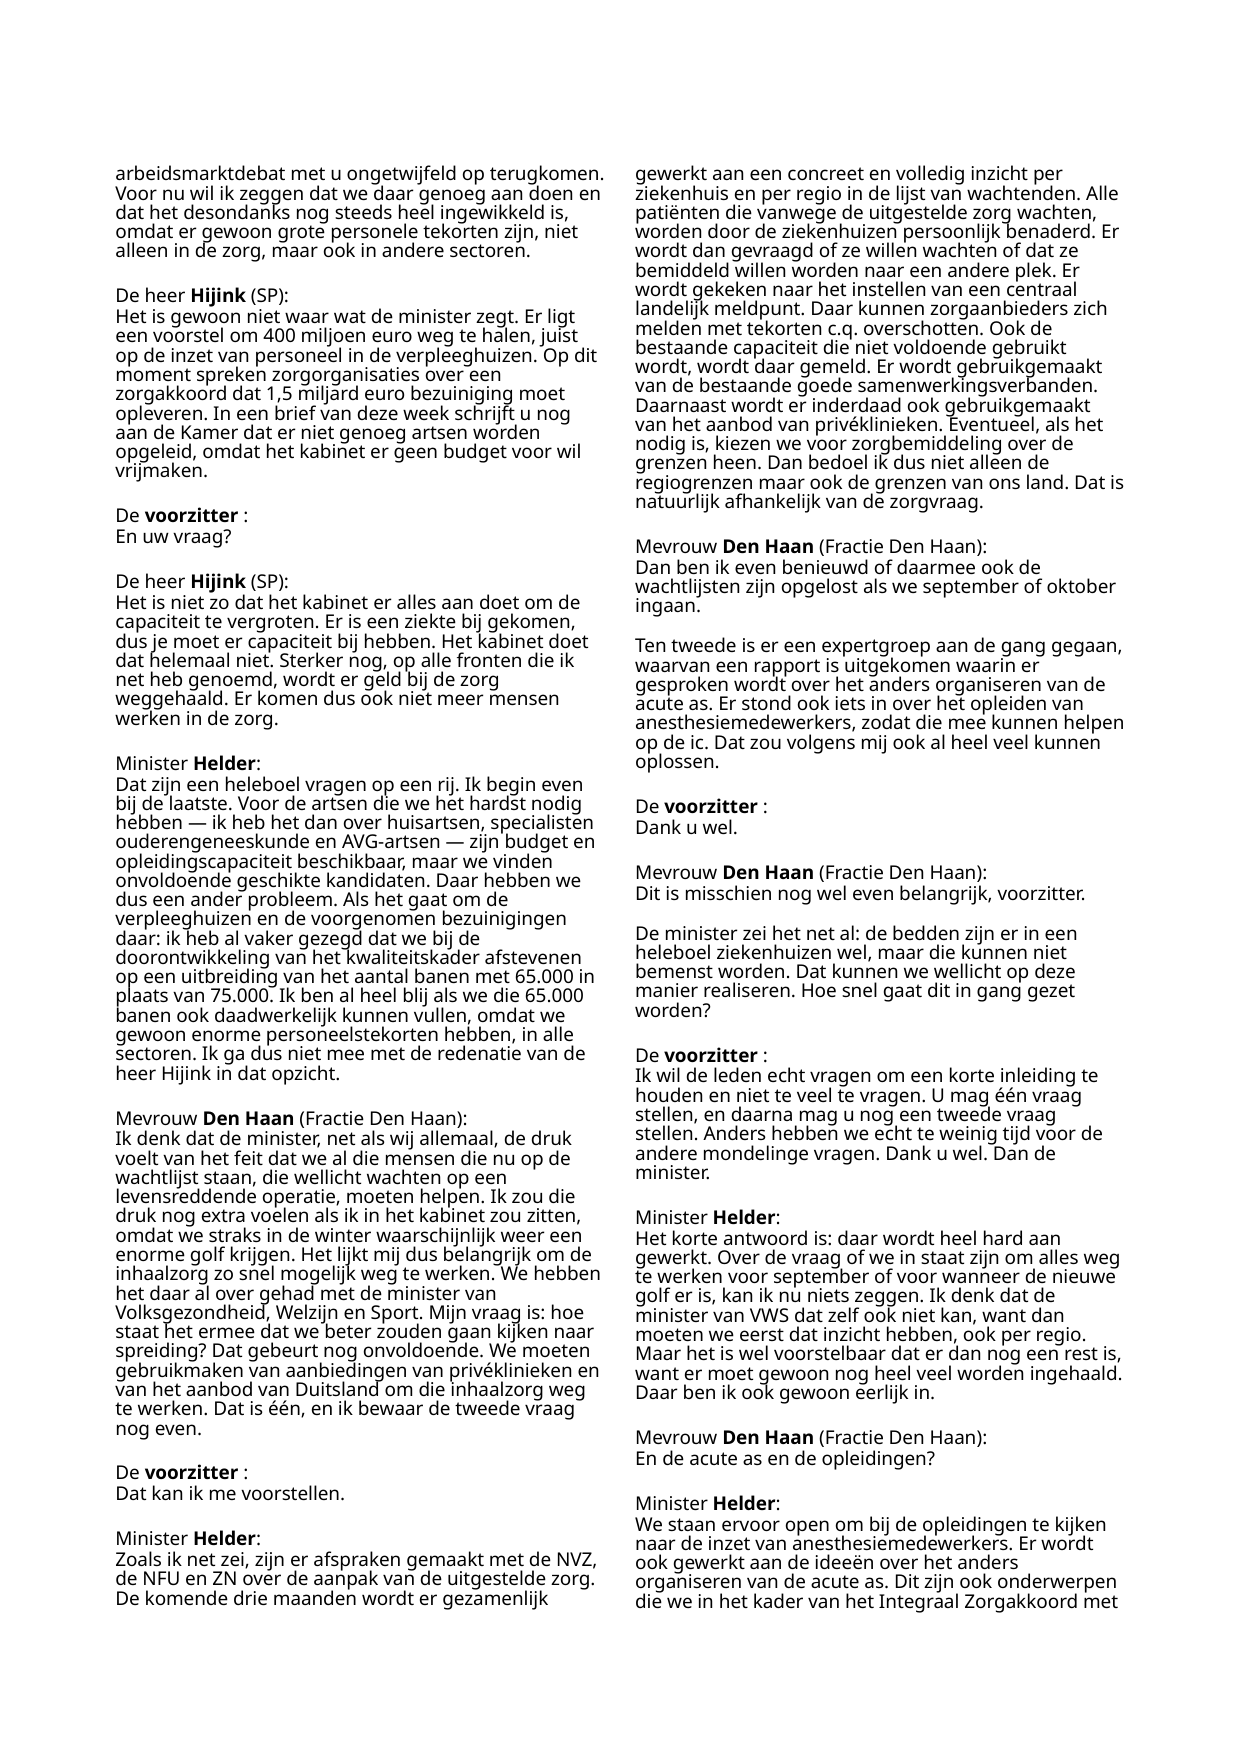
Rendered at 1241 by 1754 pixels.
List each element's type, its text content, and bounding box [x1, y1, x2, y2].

text Dat zijn een heleboel vragen op een rij. Ik begin even bij de laatste. Voor de artsen die we het hardst nodig hebben — ik heb het dan over huisartsen, specialisten ouderengeneeskunde en AVG-artsen — zijn budget en opleidingscapaciteit beschikbaar, maar we vinden onvoldoende geschikte kandidaten. Daar hebben we dus een ander probleem. Als het gaat om de verpleeghuizen en de voorgenomen bezuinigingen daar: ik heb al vaker gezegd dat we bij de doorontwikkeling van het kwaliteitskader afstevenen op een uitbreiding van het aantal banen met 65.000 in plaats van 75.000. Ik ben al heel blij als we die 65.000 banen ook daadwerkelijk kunnen vullen, omdat we gewoon enorme personeelstekorten hebben, in alle sectoren. Ik ga dus niet mee met de redenatie van de heer Hijink in dat opzicht. [115, 776, 605, 1084]
text Dit is misschien nog wel even belangrijk, voorzitter. [635, 884, 1125, 904]
text De voorzitter : [635, 1042, 1125, 1067]
text De minister zei het net al: de bedden zijn er in een heleboel ziekenhuizen wel, maar die kunnen niet bemenst worden. Dat kunnen we wellicht op deze manier realiseren. Hoe snel gaat dit in gang gezet worden? [635, 924, 1125, 1021]
text Minister Helder: [115, 1525, 605, 1551]
text Mevrouw Den Haan (Fractie Den Haan): [635, 533, 1125, 559]
text De voorzitter : [115, 502, 605, 528]
text De voorzitter : [635, 793, 1125, 819]
text gewerkt aan een concreet en volledig inzicht per ziekenhuis en per regio in de lijst van wachtenden. Alle patiënten die vanwege de uitgestelde zorg wachten, worden door de ziekenhuizen persoonlijk benaderd. Er wordt dan gevraagd of ze willen wachten of dat ze bemiddeld willen worden naar een andere plek. Er wordt gekeken naar het instellen van een centraal landelijk meldpunt. Daar kunnen zorgaanbieders zich melden met tekorten c.q. overschotten. Ook de bestaande capaciteit die niet voldoende gebruikt wordt, wordt daar gemeld. Er wordt gebruikgemaakt van de bestaande goede samenwerkingsverbanden. Daarnaast wordt er inderdaad ook gebruikgemaakt van het aanbod van privéklinieken. Eventueel, als het nodig is, kiezen we voor zorgbemiddeling over de grenzen heen. Dan bedoel ik dus niet alleen de regiogrenzen maar ook de grenzen van ons land. Dat is natuurlijk afhankelijk van de zorgvraag. [635, 165, 1125, 512]
text De heer Hijink (SP): [115, 568, 605, 594]
text Minister Helder: [115, 750, 605, 776]
text Dan ben ik even benieuwd of daarmee ook de wachtlijsten zijn opgelost als we september of oktober ingaan. [635, 559, 1125, 617]
text Zoals ik net zei, zijn er afspraken gemaakt met de NVZ, de NFU en ZN over de aanpak van de uitgestelde zorg. De komende drie maanden wordt er gezamenlijk [115, 1551, 605, 1609]
text En uw vraag? [115, 528, 605, 547]
text Minister Helder: [635, 1490, 1125, 1516]
text arbeidsmarktdebat met u ongetwijfeld op terugkomen. Voor nu wil ik zeggen dat we daar genoeg aan doen en dat het desondanks nog steeds heel ingewikkeld is, omdat er gewoon grote personele tekorten zijn, niet alleen in de zorg, maar ook in andere sectoren. [115, 165, 605, 262]
text De voorzitter : [115, 1459, 605, 1485]
text Ten tweede is er een expertgroep aan de gang gegaan, waarvan een rapport is uitgekomen waarin er gesproken wordt over het anders organiseren van de acute as. Er stond ook iets in over het opleiden van anesthesiemedewerkers, zodat die mee kunnen helpen op de ic. Dat zou volgens mij ook al heel veel kunnen oplossen. [635, 637, 1125, 772]
text En de acute as en de opleidingen? [635, 1450, 1125, 1469]
text Dat kan ik me voorstellen. [115, 1485, 605, 1504]
text Dank u wel. [635, 819, 1125, 838]
text Het is niet zo dat het kabinet er alles aan doet om de capaciteit te vergroten. Er is een ziekte bij gekomen, dus je moet er capaciteit bij hebben. Het kabinet doet dat helemaal niet. Sterker nog, op alle fronten die ik net heb genoemd, wordt er geld bij de zorg weggehaald. Er komen dus ook niet meer mensen werken in de zorg. [115, 594, 605, 729]
text We staan ervoor open om bij de opleidingen te kijken naar de inzet van anesthesiemedewerkers. Er wordt ook gewerkt aan de ideeën over het anders organiseren van de acute as. Dit zijn ook onderwerpen die we in het kader van het Integraal Zorgakkoord met [635, 1516, 1125, 1612]
text Mevrouw Den Haan (Fractie Den Haan): [635, 859, 1125, 884]
text De heer Hijink (SP): [115, 282, 605, 308]
text Mevrouw Den Haan (Fractie Den Haan): [115, 1105, 605, 1130]
text Het korte antwoord is: daar wordt heel hard aan gewerkt. Over de vraag of we in staat zijn om alles weg te werken voor september of voor wanneer de nieuwe golf er is, kan ik nu niets zeggen. Ik denk dat de minister van VWS dat zelf ook niet kan, want dan moeten we eerst dat inzicht hebben, ook per regio. Maar het is wel voorstelbaar dat er dan nog een rest is, want er moet gewoon nog heel veel worden ingehaald. Daar ben ik ook gewoon eerlijk in. [635, 1230, 1125, 1403]
text Ik denk dat de minister, net als wij allemaal, de druk voelt van het feit dat we al die mensen die nu op de wachtlijst staan, die wellicht wachten op een levensreddende operatie, moeten helpen. Ik zou die druk nog extra voelen als ik in het kabinet zou zitten, omdat we straks in de winter waarschijnlijk weer een enorme golf krijgen. Het lijkt mij dus belangrijk om de inhaalzorg zo snel mogelijk weg te werken. We hebben het daar al over gehad met de minister van Volksgezondheid, Welzijn en Sport. Mijn vraag is: hoe staat het ermee dat we beter zouden gaan kijken naar spreiding? Dat gebeurt nog onvoldoende. We moeten gebruikmaken van aanbiedingen van privéklinieken en van het aanbod van Duitsland om die inhaalzorg weg te werken. Dat is één, en ik bewaar de tweede vraag nog even. [115, 1130, 605, 1439]
text Ik wil de leden echt vragen om een korte inleiding te houden en niet te veel te vragen. U mag één vraag stellen, en daarna mag u nog een tweede vraag stellen. Anders hebben we echt te weinig tijd voor de andere mondelinge vragen. Dank u wel. Dan de minister. [635, 1067, 1125, 1183]
text Het is gewoon niet waar wat de minister zegt. Er ligt een voorstel om 400 miljoen euro weg te halen, juist op de inzet van personeel in de verpleeghuizen. Op dit moment spreken zorgorganisaties over een zorgakkoord dat 1,5 miljard euro bezuiniging moet opleveren. In een brief van deze week schrijft u nog aan de Kamer dat er niet genoeg artsen worden opgeleid, omdat het kabinet er geen budget voor wil vrijmaken. [115, 308, 605, 482]
text Minister Helder: [635, 1204, 1125, 1230]
text Mevrouw Den Haan (Fractie Den Haan): [635, 1424, 1125, 1450]
